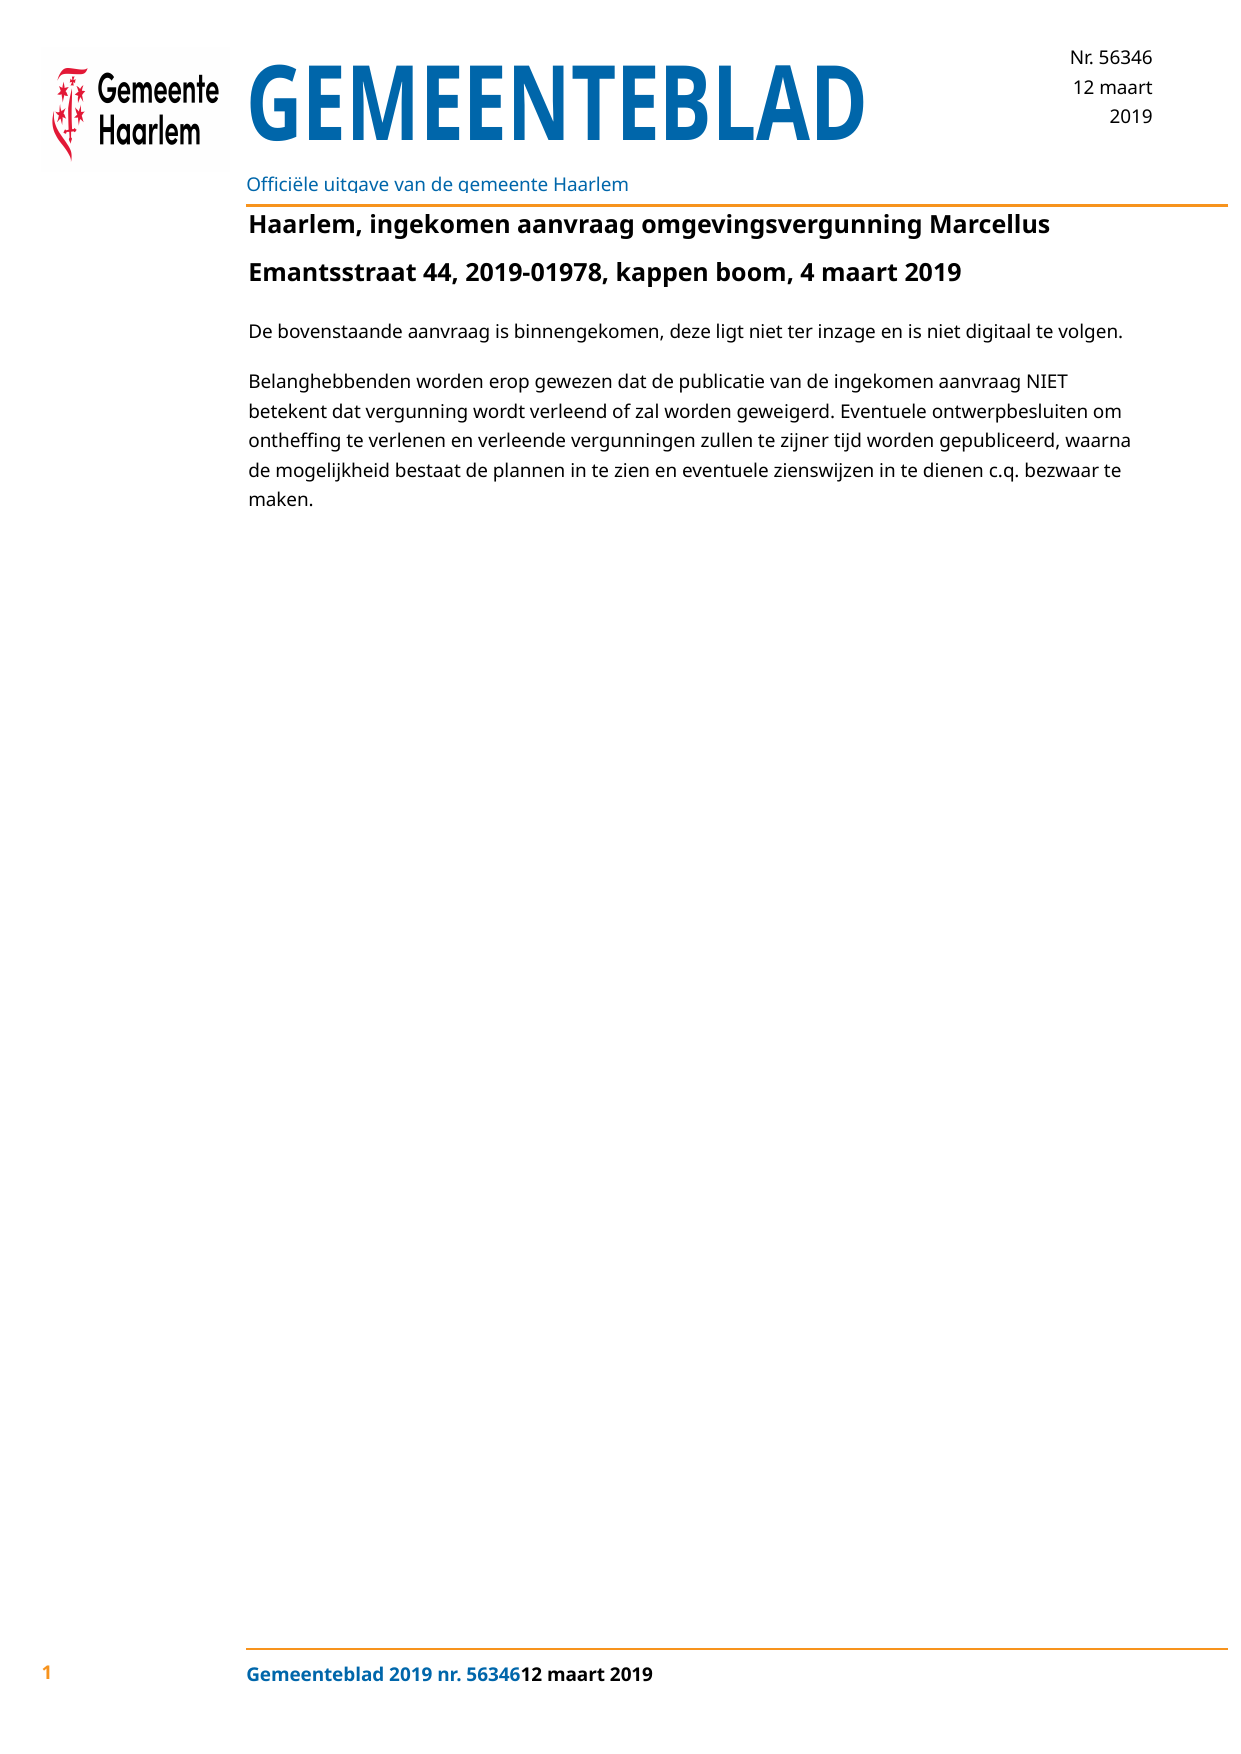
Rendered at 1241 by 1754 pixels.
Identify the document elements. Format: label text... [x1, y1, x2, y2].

picture [41, 47, 231, 172]
text Haarlem, ingekomen aanvraag omgevingsvergunning Marcellus Emantsstraat 44, 2019-01978, kappen boom, 4 maart 2019 [248, 207, 1152, 288]
text De bovenstaande aanvraag is binnengekomen, deze ligt niet ter inzage en is niet digitaal te volgen. [248, 318, 1152, 344]
text Belanghebbenden worden erop gewezen dat de publicatie van de ingekomen aanvraag NIET betekent dat vergunning wordt verleend of zal worden geweigerd. Eventuele ontwerpbesluiten om ontheffing te verlenen en verleende vergunningen zullen te zijner tijd worden gepubliceerd, waarna de mogelijkheid bestaat de plannen in te zien en eventuele zienswijzen in te dienen c.q. bezwaar te maken. [248, 368, 1152, 512]
